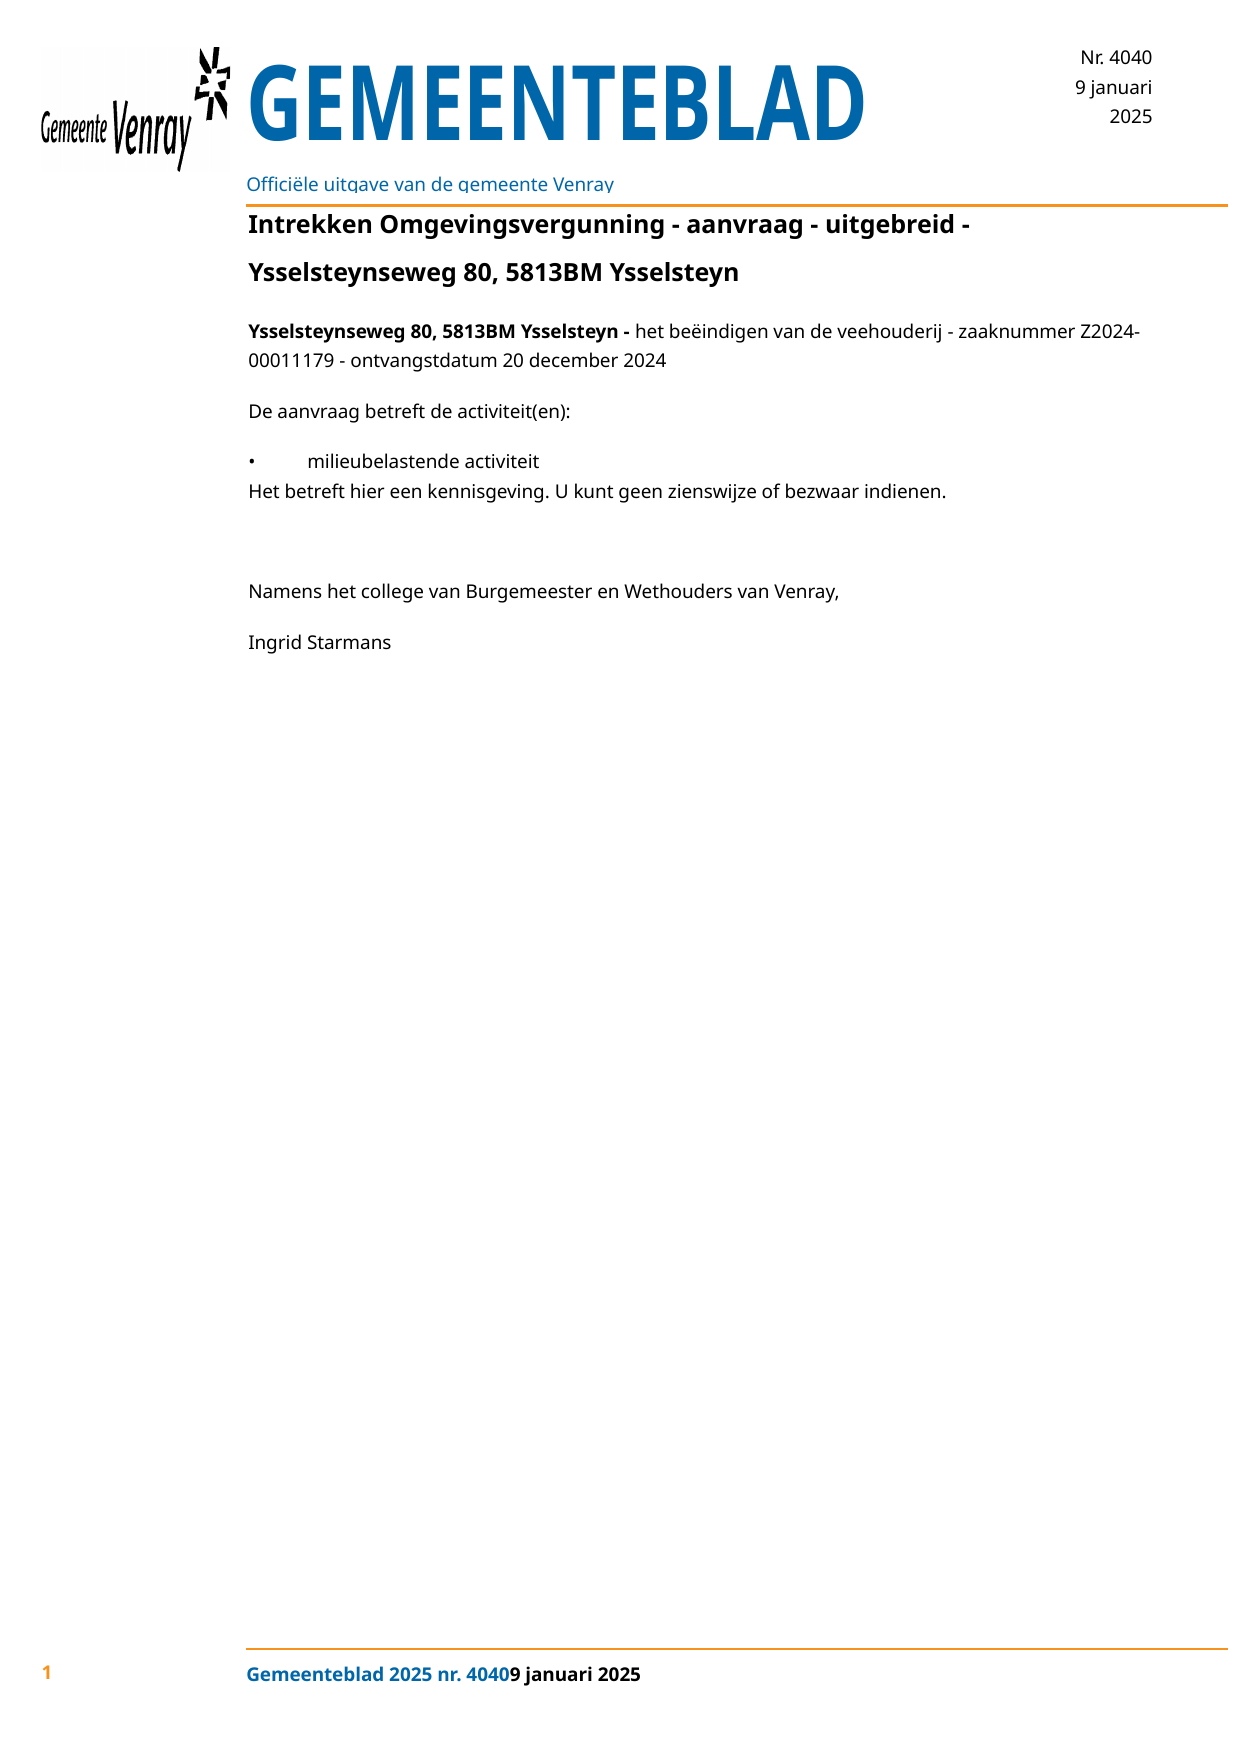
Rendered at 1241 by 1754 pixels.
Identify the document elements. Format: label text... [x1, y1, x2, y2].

text Intrekken Omgevingsvergunning - aanvraag - uitgebreid - Ysselsteynseweg 80, 5813BM Ysselsteyn [248, 207, 1152, 288]
text Namens het college van Burgemeester en Wethouders van Venray, [248, 579, 1152, 604]
text Ysselsteynseweg 80, 5813BM Ysselsteyn - het beëindigen van de veehouderij - zaaknummer Z2024-00011179 - ontvangstdatum 20 december 2024 [248, 318, 1152, 373]
text Het betreft hier een kennisgeving. U kunt geen zienswijze of bezwaar indienen. [248, 478, 1152, 504]
text Ingrid Starmans [248, 629, 1152, 655]
text De aanvraag betreft de activiteit(en): [248, 398, 1152, 424]
picture [41, 47, 231, 172]
list milieubelastende activiteit [248, 448, 1152, 474]
